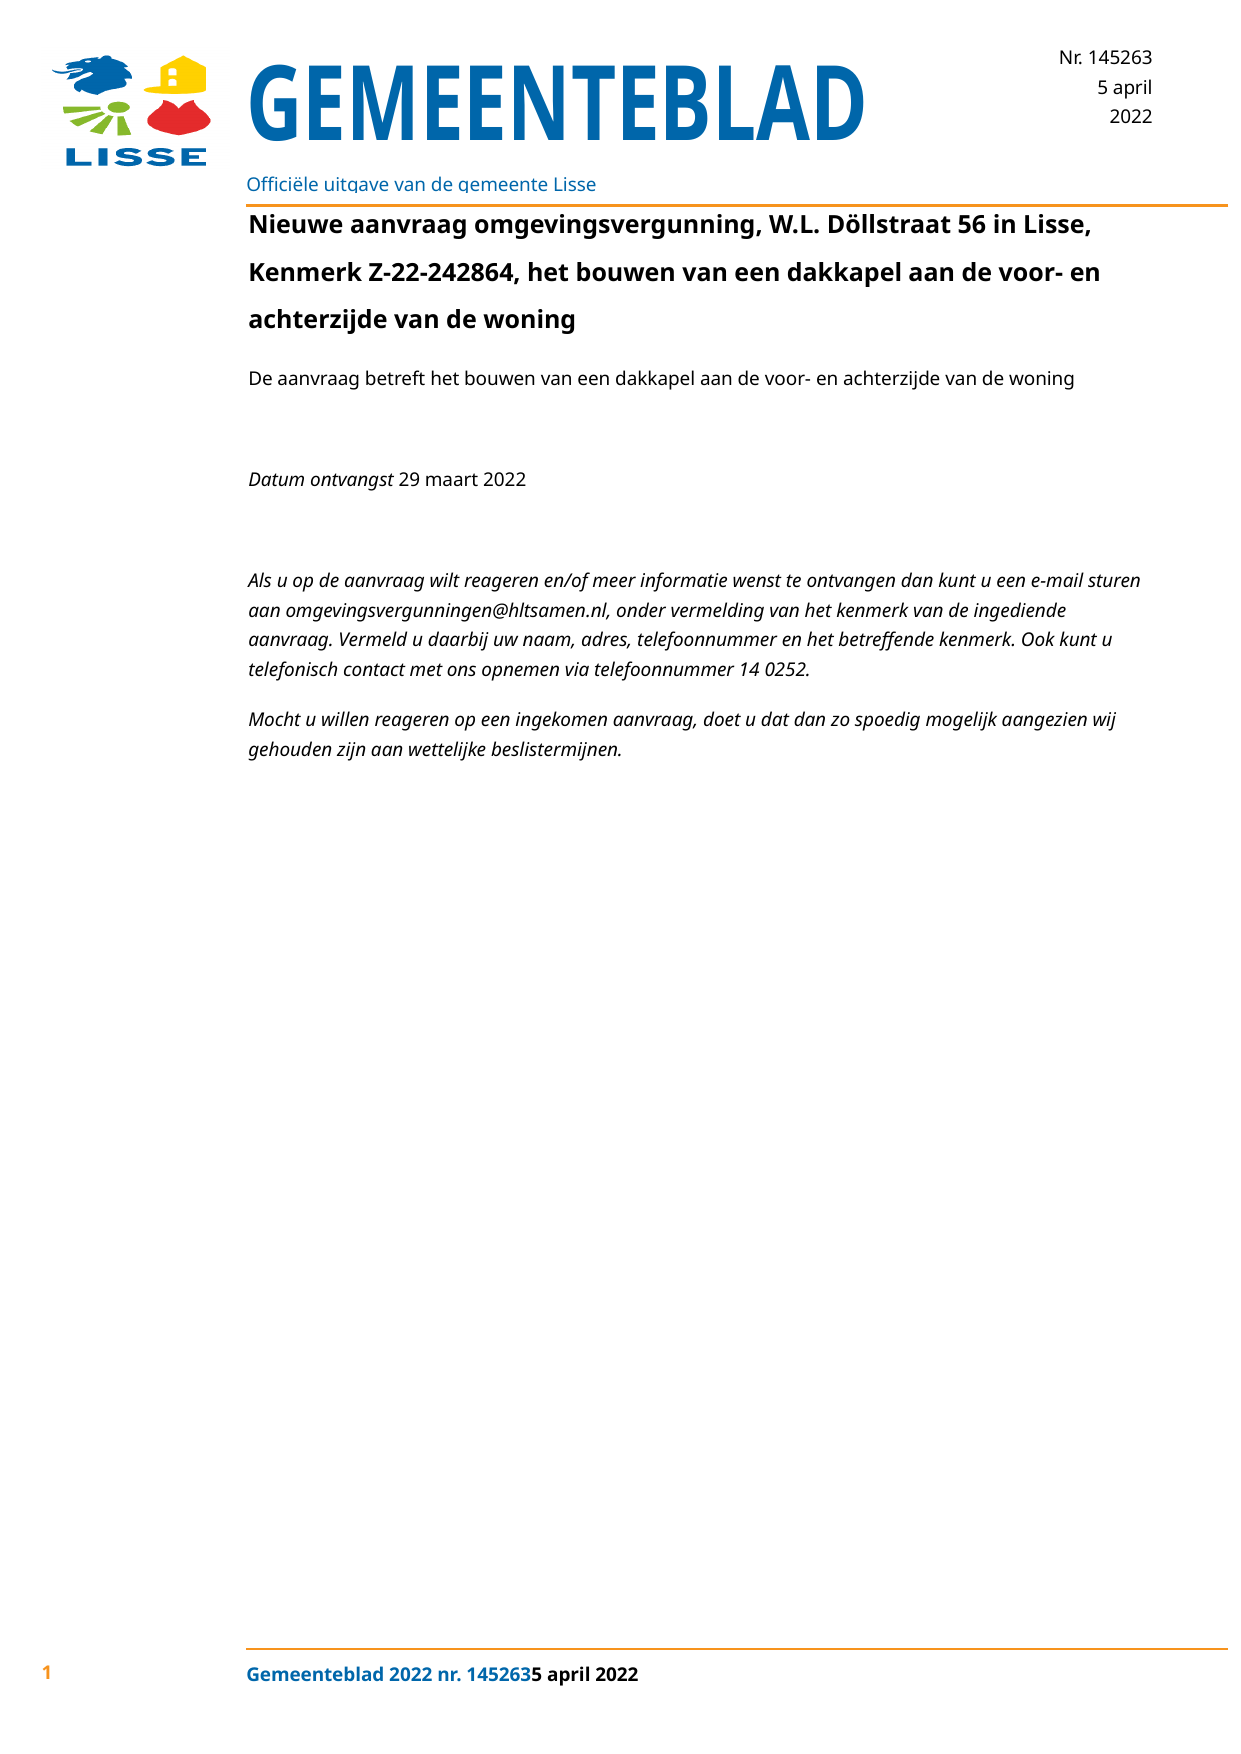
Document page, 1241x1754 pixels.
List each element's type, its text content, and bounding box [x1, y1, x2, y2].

text De aanvraag betreft het bouwen van een dakkapel aan de voor- en achterzijde van de woning [248, 366, 1152, 391]
text Datum ontvangst 29 maart 2022 [248, 466, 1152, 492]
text Als u op de aanvraag wilt reageren en/of meer informatie wenst te ontvangen dan kunt u een e-mail sturen aan omgevingsvergunningen@hltsamen.nl, onder vermelding van het kenmerk van de ingediende aanvraag. Vermeld u daarbij uw naam, adres, telefoonnummer en het betreffende kenmerk. Ook kunt u telefonisch contact met ons opnemen via telefoonnummer 14 0252. [248, 567, 1152, 682]
text Nieuwe aanvraag omgevingsvergunning, W.L. Döllstraat 56 in Lisse, Kenmerk Z-22-242864, het bouwen van een dakkapel aan de voor- en achterzijde van de woning [248, 207, 1152, 336]
picture [41, 47, 231, 172]
text Mocht u willen reageren op een ingekomen aanvraag, doet u dat dan zo spoedig mogelijk aangezien wij gehouden zijn aan wettelijke beslistermijnen. [248, 706, 1152, 762]
